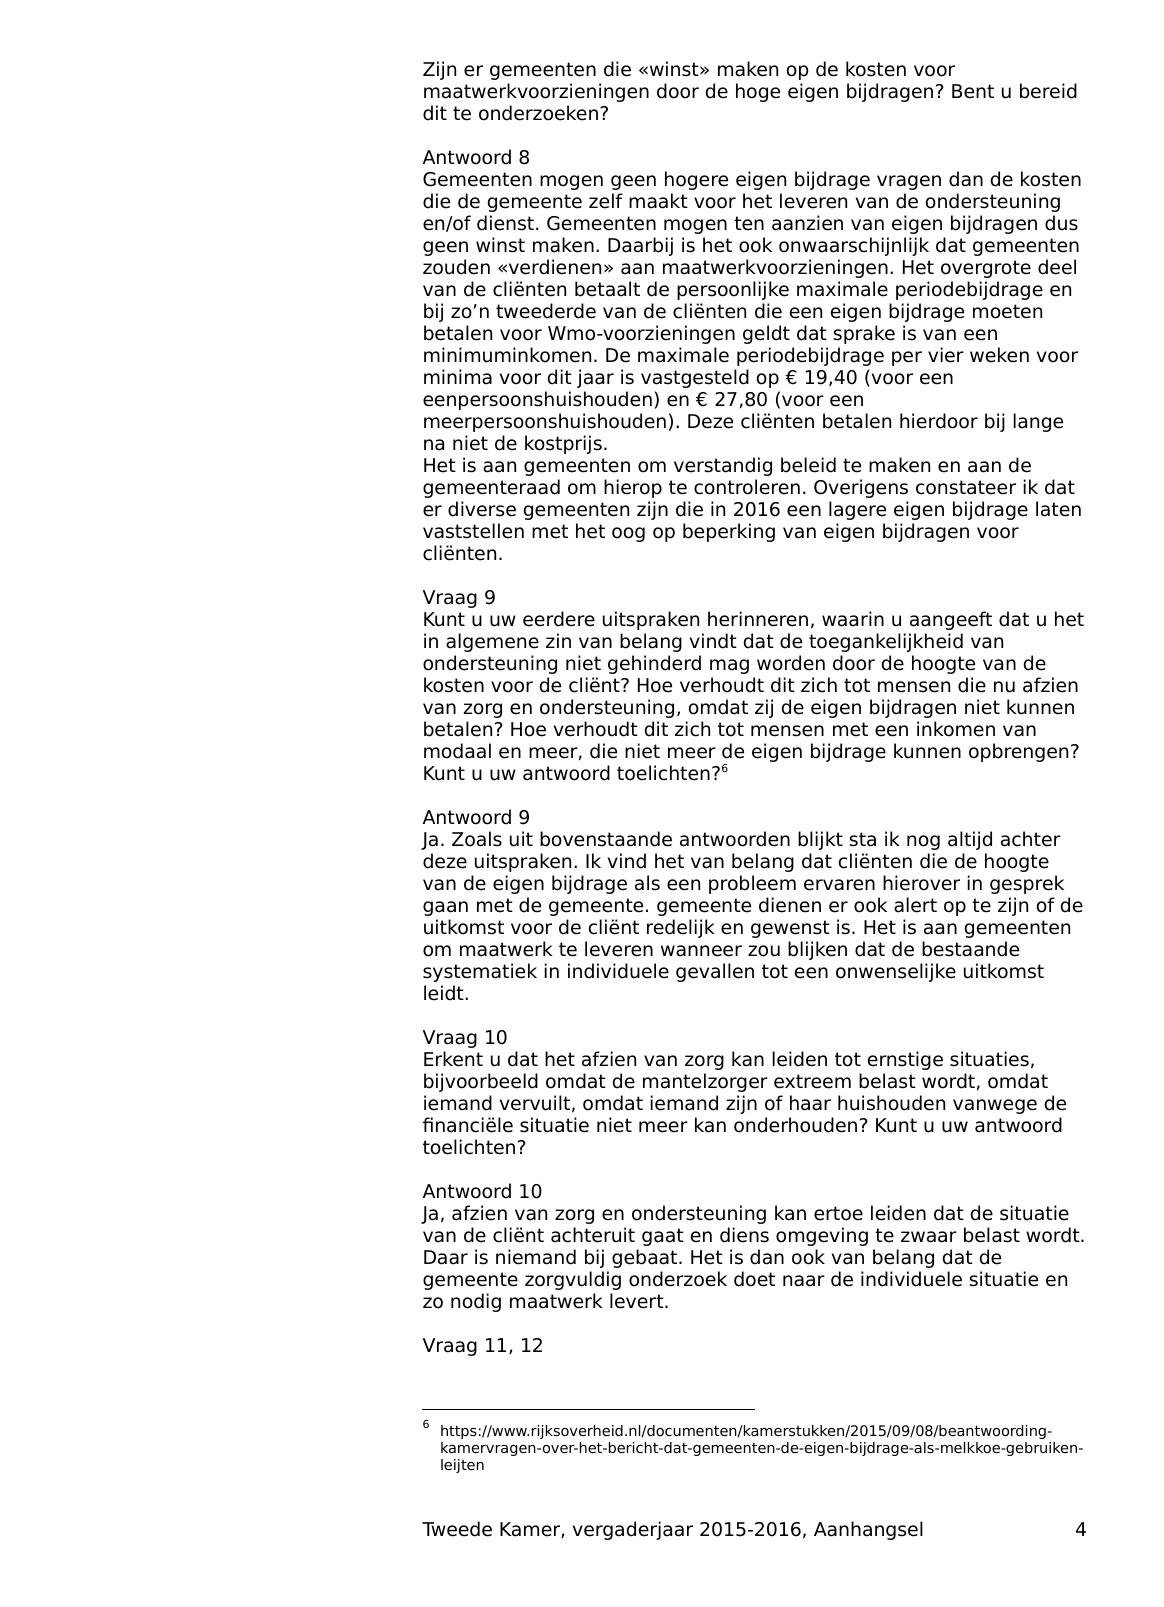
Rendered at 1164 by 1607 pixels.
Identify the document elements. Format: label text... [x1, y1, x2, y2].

text Vraag 11, 12 [422, 1335, 1087, 1357]
text Ja, afzien van zorg en ondersteuning kan ertoe leiden dat de situatie van de cliënt achteruit gaat en diens omgeving te zwaar belast wordt. Daar is niemand bij gebaat. Het is dan ook van belang dat de gemeente zorgvuldig onderzoek doet naar de individuele situatie en zo nodig maatwerk levert. [422, 1203, 1087, 1313]
text Het is aan gemeenten om verstandig beleid te maken en aan de gemeenteraad om hierop te controleren. Overigens constateer ik dat er diverse gemeenten zijn die in 2016 een lagere eigen bijdrage laten vaststellen met het oog op beperking van eigen bijdragen voor cliënten. [422, 455, 1087, 565]
text https://www.rijksoverheid.nl/documenten/kamerstukken/2015/09/08/beantwoording-kamervragen-over-het-bericht-dat-gemeenten-de-eigen-bijdrage-als-melkkoe-gebruiken-leijten [422, 1418, 1087, 1474]
text Antwoord 9 [422, 807, 1087, 829]
text Ja. Zoals uit bovenstaande antwoorden blijkt sta ik nog altijd achter deze uitspraken. Ik vind het van belang dat cliënten die de hoogte van de eigen bijdrage als een probleem ervaren hierover in gesprek gaan met de gemeente. gemeente dienen er ook alert op te zijn of de uitkomst voor de cliënt redelijk en gewenst is. Het is aan gemeenten om maatwerk te leveren wanneer zou blijken dat de bestaande systematiek in individuele gevallen tot een onwenselijke uitkomst leidt. [422, 829, 1087, 1005]
text Vraag 10 [422, 1027, 1087, 1049]
text Antwoord 8 [422, 147, 1087, 169]
text Vraag 9 [422, 587, 1087, 609]
text Erkent u dat het afzien van zorg kan leiden tot ernstige situaties, bijvoorbeeld omdat de mantelzorger extreem belast wordt, omdat iemand vervuilt, omdat iemand zijn of haar huishouden vanwege de financiële situatie niet meer kan onderhouden? Kunt u uw antwoord toelichten? [422, 1049, 1087, 1159]
text Antwoord 10 [422, 1181, 1087, 1203]
text Kunt u uw eerdere uitspraken herinneren, waarin u aangeeft dat u het in algemene zin van belang vindt dat de toegankelijkheid van ondersteuning niet gehinderd mag worden door de hoogte van de kosten voor de cliënt? Hoe verhoudt dit zich tot mensen die nu afzien van zorg en ondersteuning, omdat zij de eigen bijdragen niet kunnen betalen? Hoe verhoudt dit zich tot mensen met een inkomen van modaal en meer, die niet meer de eigen bijdrage kunnen opbrengen? Kunt u uw antwoord toelichten? [422, 609, 1087, 785]
text Zijn er gemeenten die «winst» maken op de kosten voor maatwerkvoorzieningen door de hoge eigen bijdragen? Bent u bereid dit te onderzoeken? [422, 59, 1087, 125]
text Gemeenten mogen geen hogere eigen bijdrage vragen dan de kosten die de gemeente zelf maakt voor het leveren van de ondersteuning en/of dienst. Gemeenten mogen ten aanzien van eigen bijdragen dus geen winst maken. Daarbij is het ook onwaarschijnlijk dat gemeenten zouden «verdienen» aan maatwerkvoorzieningen. Het overgrote deel van de cliënten betaalt de persoonlijke maximale periodebijdrage en bij zo’n tweederde van de cliënten die een eigen bijdrage moeten betalen voor Wmo-voorzieningen geldt dat sprake is van een minimuminkomen. De maximale periodebijdrage per vier weken voor minima voor dit jaar is vastgesteld op € 19,40 (voor een eenpersoonshuishouden) en € 27,80 (voor een meerpersoonshuishouden). Deze cliënten betalen hierdoor bij lange na niet de kostprijs. [422, 169, 1087, 455]
